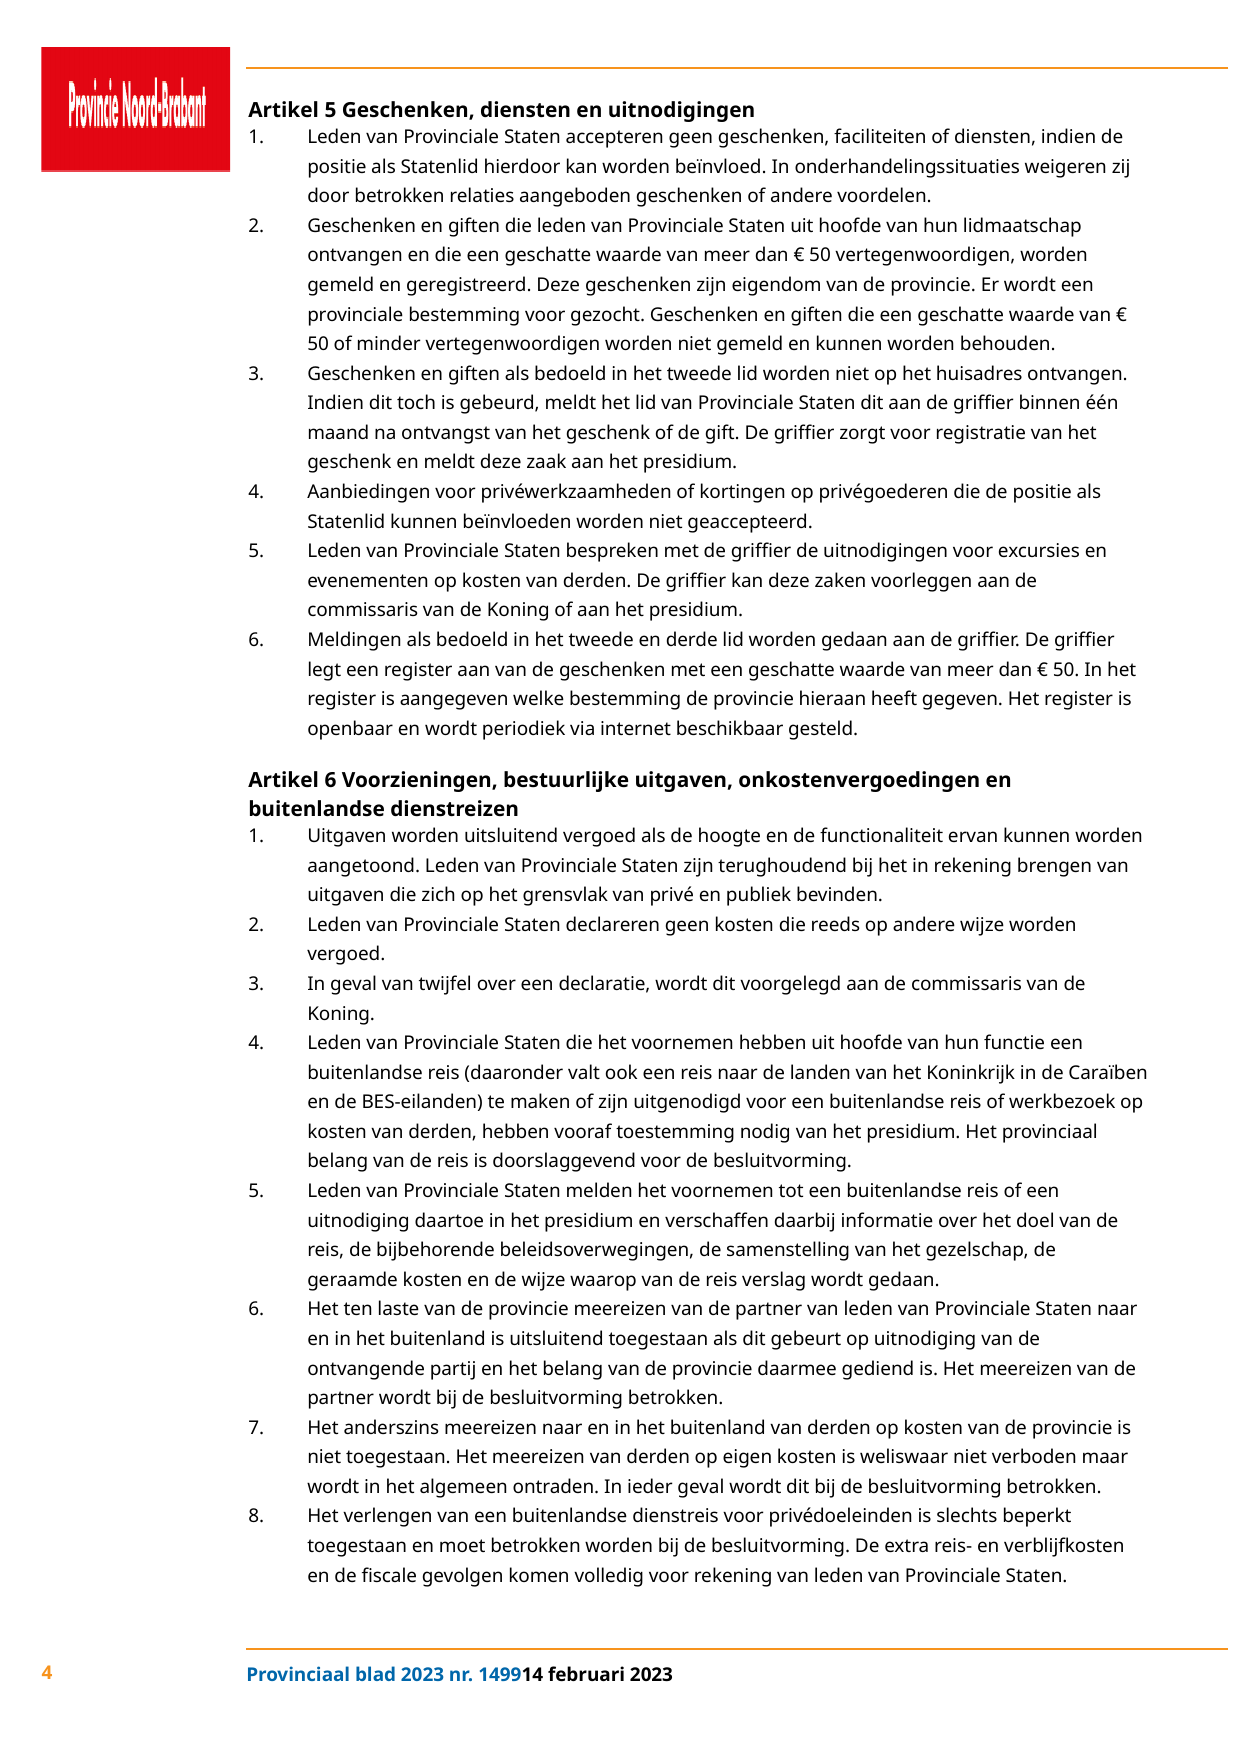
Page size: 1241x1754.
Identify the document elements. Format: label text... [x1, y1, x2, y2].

list Het anderszins meereizen naar en in het buitenland van derden op kosten van de provincie is niet toegestaan. Het meereizen van derden op eigen kosten is weliswaar niet verboden maar wordt in het algemeen ontraden. In ieder geval wordt dit bij de besluitvorming betrokken. [248, 1414, 1152, 1499]
list Leden van Provinciale Staten declareren geen kosten die reeds op andere wijze worden vergoed. [248, 911, 1152, 966]
list Meldingen als bedoeld in het tweede en derde lid worden gedaan aan de griffier. De griffier legt een register aan van de geschenken met een geschatte waarde van meer dan € 50. In het register is aangegeven welke bestemming de provincie hieraan heeft gegeven. Het register is openbaar en wordt periodiek via internet beschikbaar gesteld. [248, 626, 1152, 741]
text Artikel 5 Geschenken, diensten en uitnodigingen [248, 95, 1152, 123]
picture [41, 47, 231, 172]
list Het verlengen van een buitenlandse dienstreis voor privédoeleinden is slechts beperkt toegestaan en moet betrokken worden bij de besluitvorming. De extra reis- en verblijfkosten en de fiscale gevolgen komen volledig voor rekening van leden van Provinciale Staten. [248, 1503, 1152, 1587]
list Leden van Provinciale Staten bespreken met de griffier de uitnodigingen voor excursies en evenementen op kosten van derden. De griffier kan deze zaken voorleggen aan de commissaris van de Koning of aan het presidium. [248, 537, 1152, 622]
list Geschenken en giften die leden van Provinciale Staten uit hoofde van hun lidmaatschap ontvangen en die een geschatte waarde van meer dan € 50 vertegenwoordigen, worden gemeld en geregistreerd. Deze geschenken zijn eigendom van de provincie. Er wordt een provinciale bestemming voor gezocht. Geschenken en giften die een geschatte waarde van € 50 of minder vertegenwoordigen worden niet gemeld en kunnen worden behouden. [248, 212, 1152, 356]
list Geschenken en giften als bedoeld in het tweede lid worden niet op het huisadres ontvangen. Indien dit toch is gebeurd, meldt het lid van Provinciale Staten dit aan de griffier binnen één maand na ontvangst van het geschenk of de gift. De griffier zorgt voor registratie van het geschenk en meldt deze zaak aan het presidium. [248, 360, 1152, 474]
list Leden van Provinciale Staten accepteren geen geschenken, faciliteiten of diensten, indien de positie als Statenlid hierdoor kan worden beïnvloed. In onderhandelingssituaties weigeren zij door betrokken relaties aangeboden geschenken of andere voordelen. [248, 123, 1152, 208]
list Leden van Provinciale Staten melden het voornemen tot een buitenlandse reis of een uitnodiging daartoe in het presidium en verschaffen daarbij informatie over het doel van de reis, de bijbehorende beleidsoverwegingen, de samenstelling van het gezelschap, de geraamde kosten en de wijze waarop van de reis verslag wordt gedaan. [248, 1177, 1152, 1292]
list Uitgaven worden uitsluitend vergoed als de hoogte en de functionaliteit ervan kunnen worden aangetoond. Leden van Provinciale Staten zijn terughoudend bij het in rekening brengen van uitgaven die zich op het grensvlak van privé en publiek bevinden. [248, 822, 1152, 907]
list In geval van twijfel over een declaratie, wordt dit voorgelegd aan de commissaris van de Koning. [248, 970, 1152, 1025]
list Aanbiedingen voor privéwerkzaamheden of kortingen op privégoederen die de positie als Statenlid kunnen beïnvloeden worden niet geaccepteerd. [248, 478, 1152, 533]
text Artikel 6 Voorzieningen, bestuurlijke uitgaven, onkostenvergoedingen en buitenlandse dienstreizen [248, 765, 1152, 822]
list Het ten laste van de provincie meereizen van de partner van leden van Provinciale Staten naar en in het buitenland is uitsluitend toegestaan als dit gebeurt op uitnodiging van de ontvangende partij en het belang van de provincie daarmee gediend is. Het meereizen van de partner wordt bij de besluitvorming betrokken. [248, 1296, 1152, 1410]
list Leden van Provinciale Staten die het voornemen hebben uit hoofde van hun functie een buitenlandse reis (daaronder valt ook een reis naar de landen van het Koninkrijk in de Caraïben en de BES-eilanden) te maken of zijn uitgenodigd voor een buitenlandse reis of werkbezoek op kosten van derden, hebben vooraf toestemming nodig van het presidium. Het provinciaal belang van de reis is doorslaggevend voor de besluitvorming. [248, 1029, 1152, 1173]
